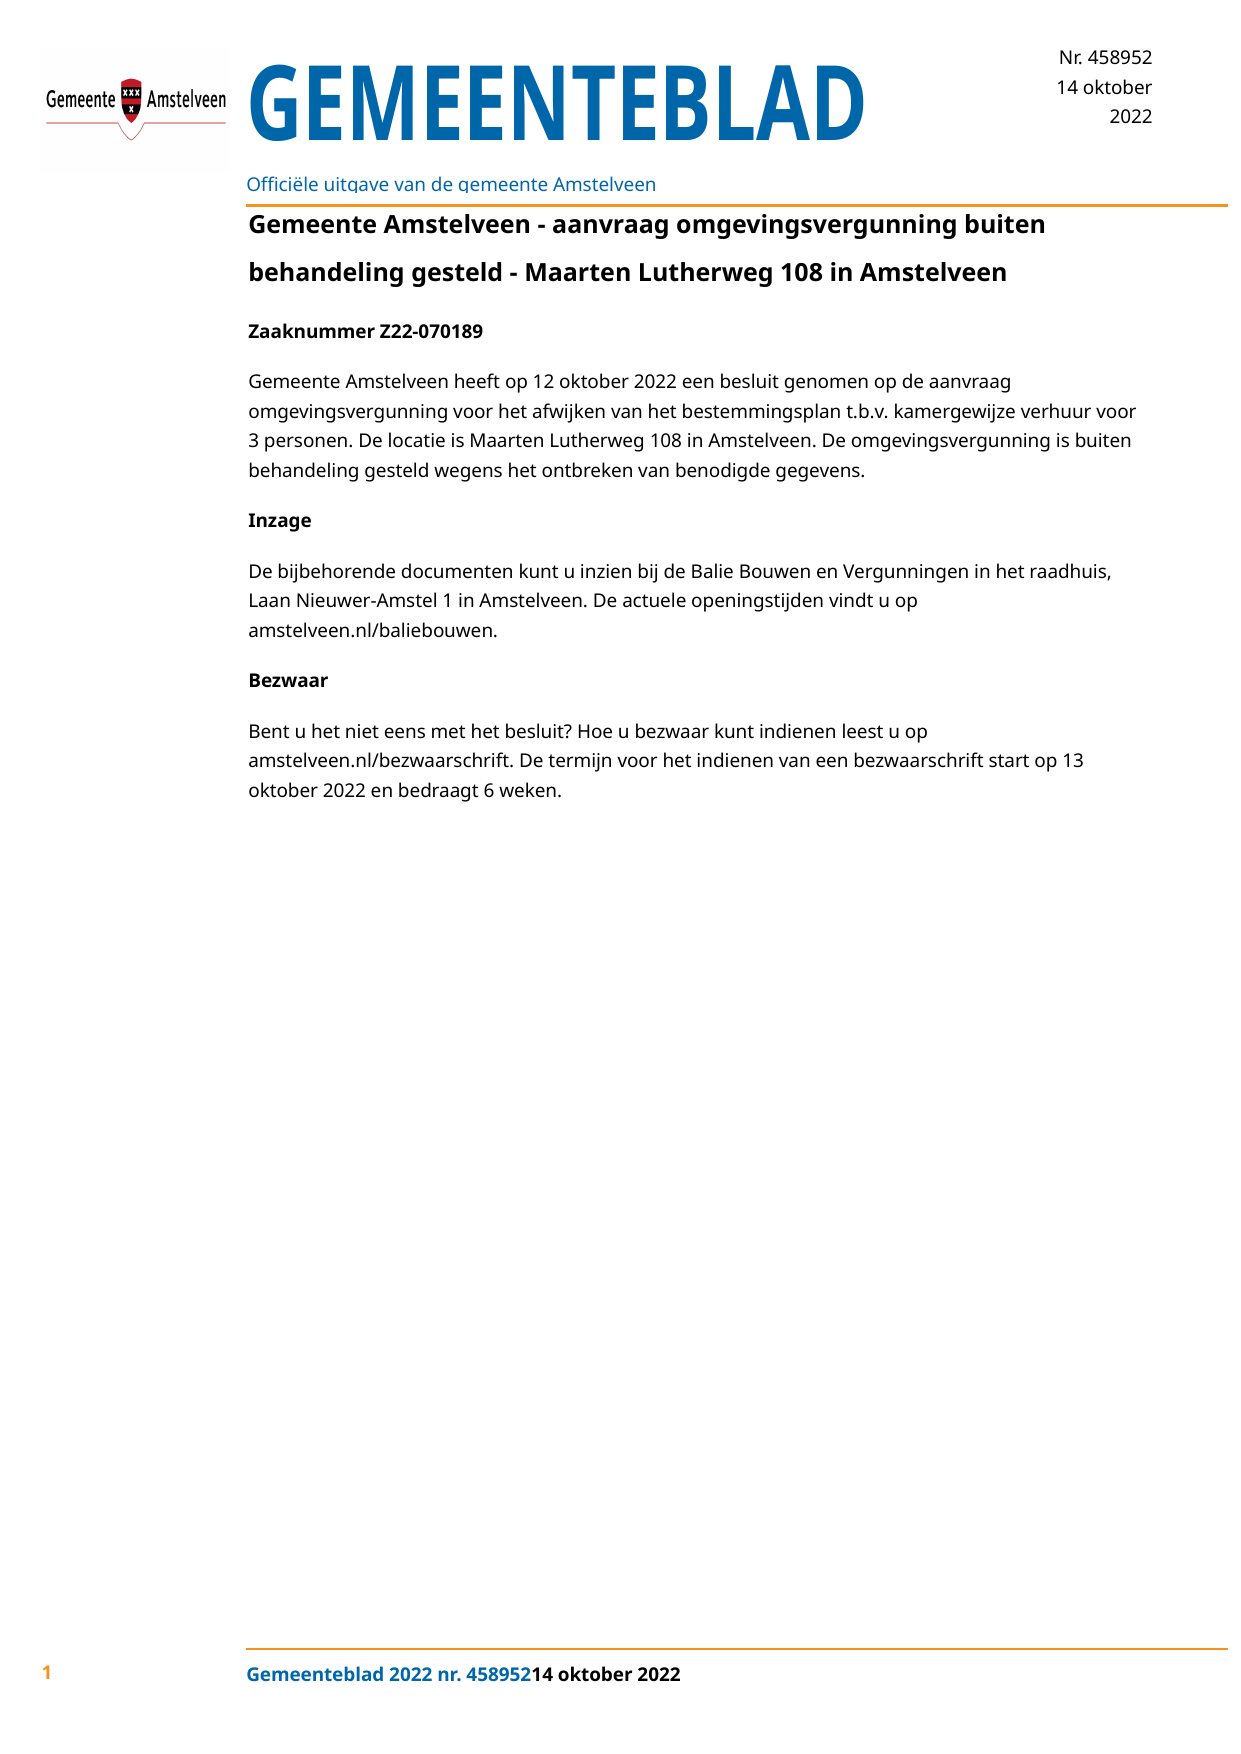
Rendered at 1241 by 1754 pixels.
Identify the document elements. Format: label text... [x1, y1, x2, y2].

text Inzage [248, 507, 1152, 533]
text De bijbehorende documenten kunt u inzien bij de Balie Bouwen en Vergunningen in het raadhuis, Laan Nieuwer-Amstel 1 in Amstelveen. De actuele openingstijden vindt u op amstelveen.nl/baliebouwen. [248, 558, 1152, 643]
picture [41, 47, 231, 172]
text Zaaknummer Z22-070189 [248, 318, 1152, 344]
text Bezwaar [248, 667, 1152, 693]
text Bent u het niet eens met het besluit? Hoe u bezwaar kunt indienen leest u op amstelveen.nl/bezwaarschrift. De termijn voor het indienen van een bezwaarschrift start op 13 oktober 2022 en bedraagt 6 weken. [248, 718, 1152, 803]
text Gemeente Amstelveen - aanvraag omgevingsvergunning buiten behandeling gesteld - Maarten Lutherweg 108 in Amstelveen [248, 207, 1152, 288]
text Gemeente Amstelveen heeft op 12 oktober 2022 een besluit genomen op de aanvraag omgevingsvergunning voor het afwijken van het bestemmingsplan t.b.v. kamergewijze verhuur voor 3 personen. De locatie is Maarten Lutherweg 108 in Amstelveen. De omgevingsvergunning is buiten behandeling gesteld wegens het ontbreken van benodigde gegevens. [248, 368, 1152, 483]
